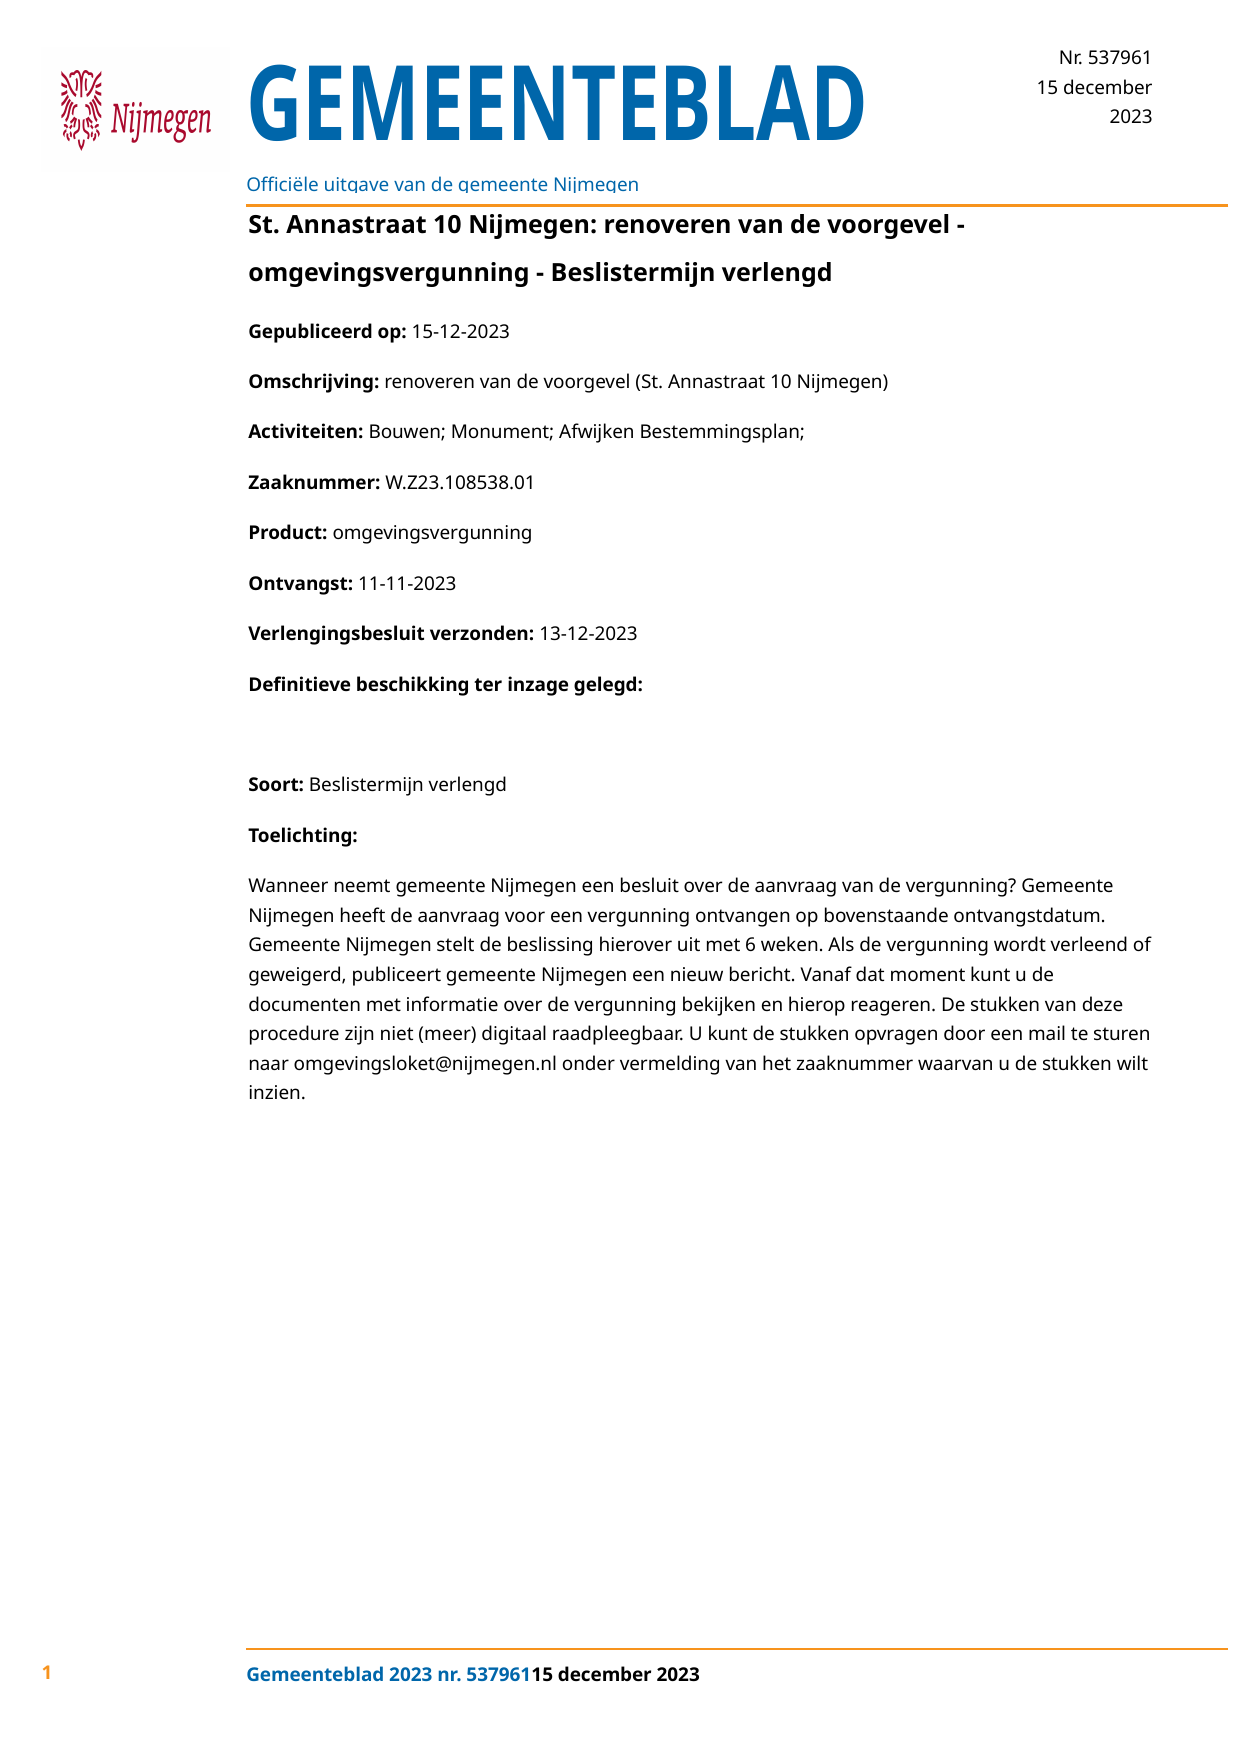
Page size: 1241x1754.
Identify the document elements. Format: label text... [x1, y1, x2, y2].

text Definitieve beschikking ter inzage gelegd: [248, 671, 1152, 697]
text Toelichting: [248, 822, 1152, 848]
text Soort: Beslistermijn verlengd [248, 772, 1152, 797]
text St. Annastraat 10 Nijmegen: renoveren van de voorgevel - omgevingsvergunning - Beslistermijn verlengd [248, 207, 1152, 288]
picture [41, 47, 231, 172]
text Ontvangst: 11-11-2023 [248, 570, 1152, 596]
text Wanneer neemt gemeente Nijmegen een besluit over de aanvraag van de vergunning? Gemeente Nijmegen heeft de aanvraag voor een vergunning ontvangen op bovenstaande ontvangstdatum. Gemeente Nijmegen stelt de beslissing hierover uit met 6 weken. Als de vergunning wordt verleend of geweigerd, publiceert gemeente Nijmegen een nieuw bericht. Vanaf dat moment kunt u de documenten met informatie over de vergunning bekijken en hierop reageren. De stukken van deze procedure zijn niet (meer) digitaal raadpleegbaar. U kunt de stukken opvragen door een mail te sturen naar omgevingsloket@nijmegen.nl onder vermelding van het zaaknummer waarvan u de stukken wilt inzien. [248, 872, 1152, 1105]
text Product: omgevingsvergunning [248, 519, 1152, 545]
text Activiteiten: Bouwen; Monument; Afwijken Bestemmingsplan; [248, 419, 1152, 444]
text Verlengingsbesluit verzonden: 13-12-2023 [248, 620, 1152, 646]
text Omschrijving: renoveren van de voorgevel (St. Annastraat 10 Nijmegen) [248, 368, 1152, 394]
text Zaaknummer: W.Z23.108538.01 [248, 469, 1152, 495]
text Gepubliceerd op: 15-12-2023 [248, 318, 1152, 344]
